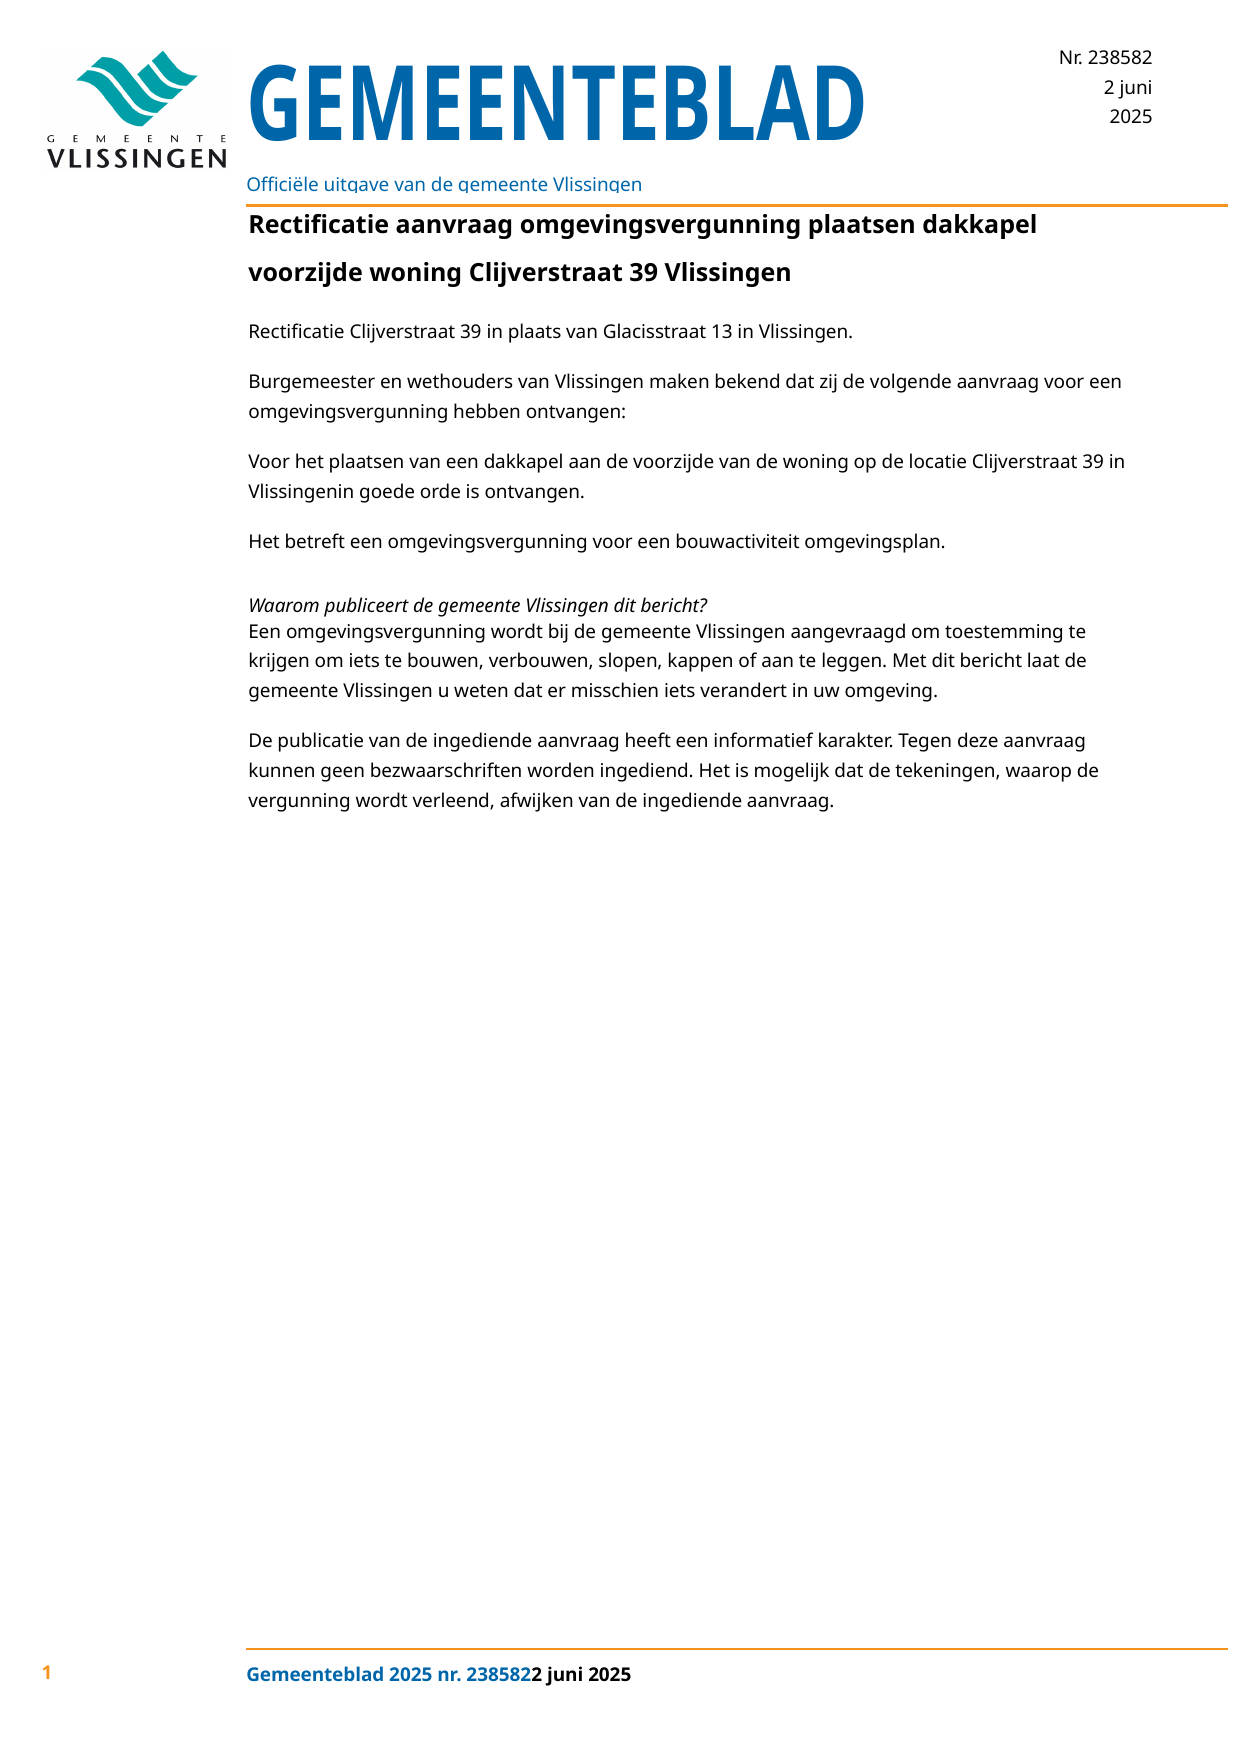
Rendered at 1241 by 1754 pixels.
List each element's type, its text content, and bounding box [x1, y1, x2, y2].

text Voor het plaatsen van een dakkapel aan de voorzijde van de woning op de locatie Clijverstraat 39 in Vlissingenin goede orde is ontvangen. [248, 448, 1152, 504]
text Een omgevingsvergunning wordt bij de gemeente Vlissingen aangevraagd om toestemming te krijgen om iets te bouwen, verbouwen, slopen, kappen of aan te leggen. Met dit bericht laat de gemeente Vlissingen u weten dat er misschien iets verandert in uw omgeving. [248, 618, 1152, 703]
text Burgemeester en wethouders van Vlissingen maken bekend dat zij de volgende aanvraag voor een omgevingsvergunning hebben ontvangen: [248, 368, 1152, 424]
text Waarom publiceert de gemeente Vlissingen dit bericht? [248, 592, 1152, 618]
text Rectificatie aanvraag omgevingsvergunning plaatsen dakkapel voorzijde woning Clijverstraat 39 Vlissingen [248, 207, 1152, 288]
text Rectificatie Clijverstraat 39 in plaats van Glacisstraat 13 in Vlissingen. [248, 318, 1152, 344]
text Het betreft een omgevingsvergunning voor een bouwactiviteit omgevingsplan. [248, 528, 1152, 554]
text De publicatie van de ingediende aanvraag heeft een informatief karakter. Tegen deze aanvraag kunnen geen bezwaarschriften worden ingediend. Het is mogelijk dat de tekeningen, waarop de vergunning wordt verleend, afwijken van de ingediende aanvraag. [248, 728, 1152, 812]
picture [41, 47, 231, 172]
